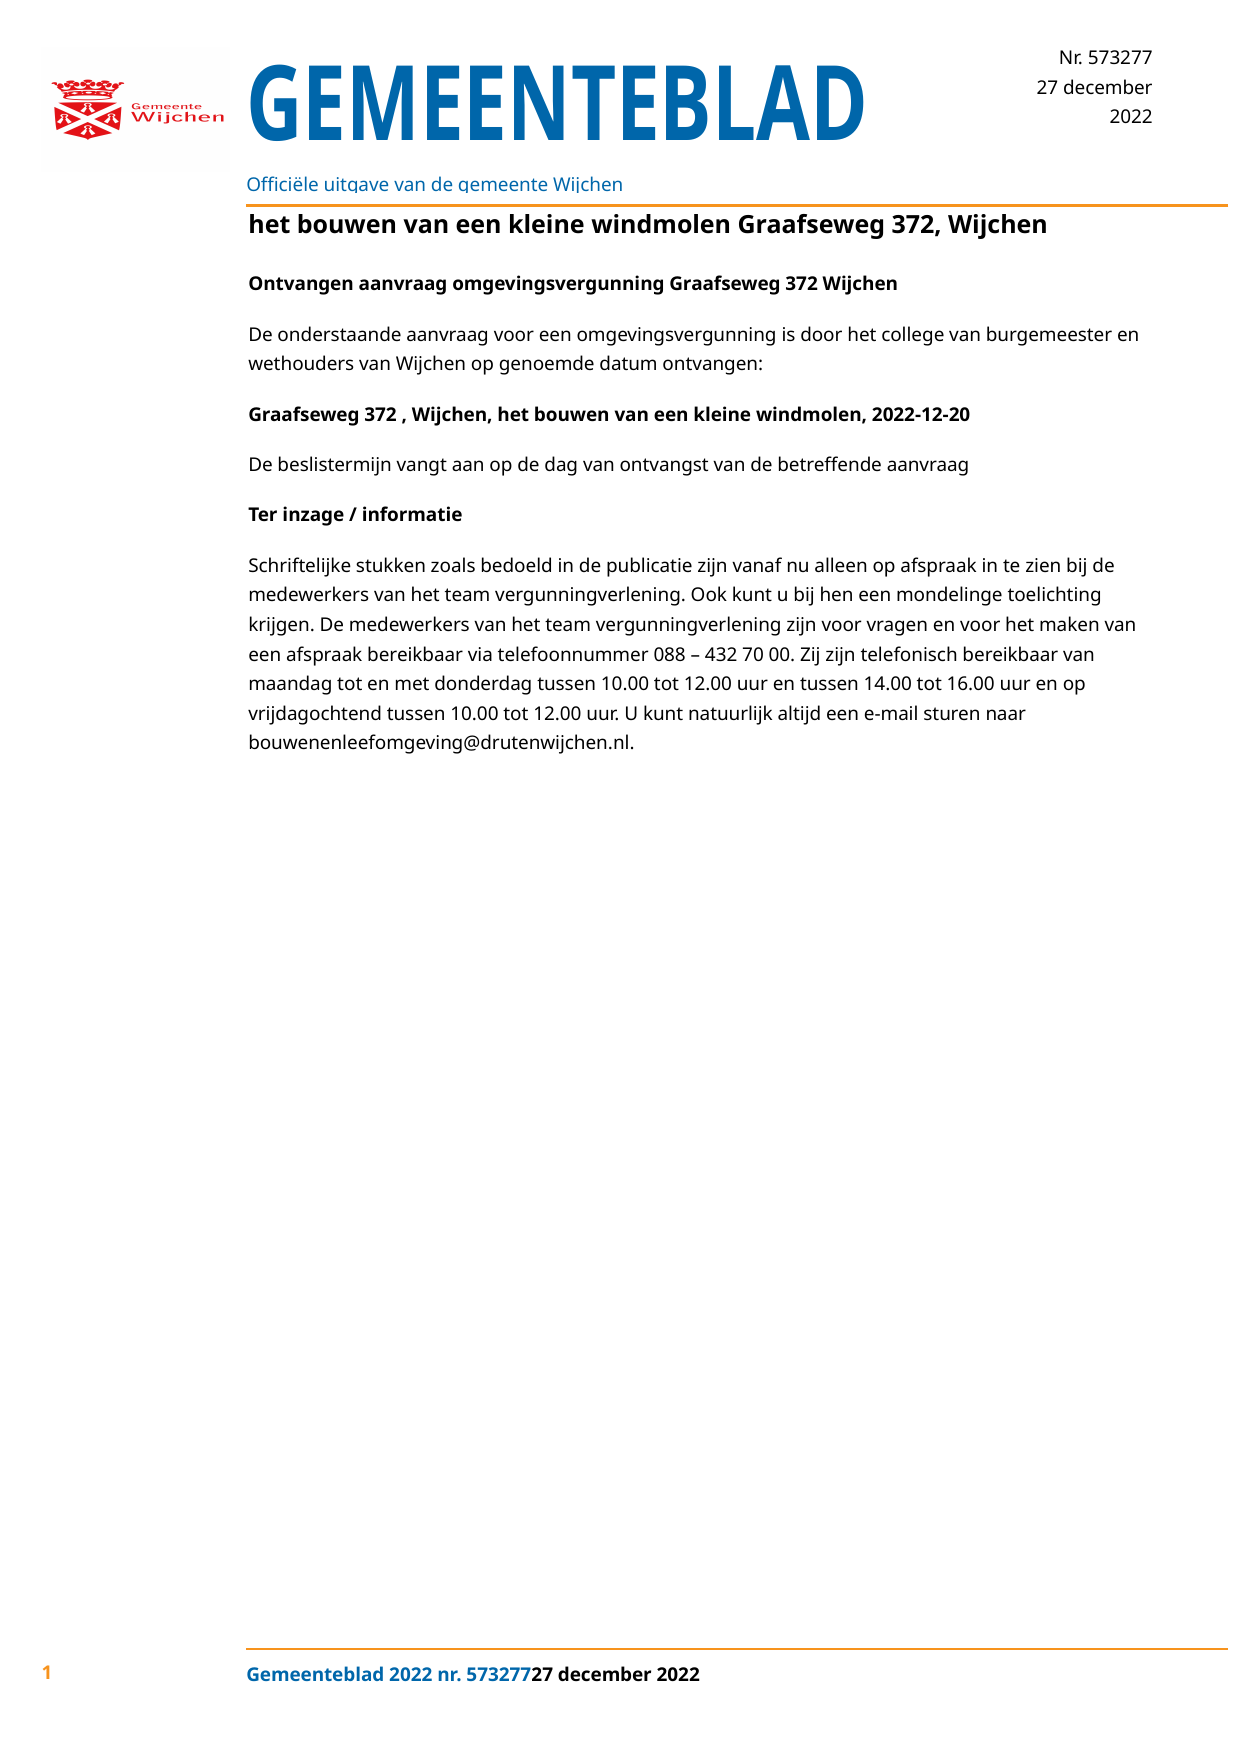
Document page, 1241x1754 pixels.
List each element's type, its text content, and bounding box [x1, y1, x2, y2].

picture [41, 47, 231, 172]
text De onderstaande aanvraag voor een omgevingsvergunning is door het college van burgemeester en wethouders van Wijchen op genoemde datum ontvangen: [248, 321, 1152, 376]
text De beslistermijn vangt aan op de dag van ontvangst van de betreffende aanvraag [248, 451, 1152, 477]
text het bouwen van een kleine windmolen Graafseweg 372, Wijchen [248, 207, 1152, 241]
text Ter inzage / informatie [248, 502, 1152, 527]
text Schriftelijke stukken zoals bedoeld in de publicatie zijn vanaf nu alleen op afspraak in te zien bij de medewerkers van het team vergunningverlening. Ook kunt u bij hen een mondelinge toelichting krijgen. De medewerkers van het team vergunningverlening zijn voor vragen en voor het maken van een afspraak bereikbaar via telefoonnummer 088 – 432 70 00. Zij zijn telefonisch bereikbaar van maandag tot en met donderdag tussen 10.00 tot 12.00 uur en tussen 14.00 tot 16.00 uur en op vrijdagochtend tussen 10.00 tot 12.00 uur. U kunt natuurlijk altijd een e-mail sturen naar bouwenenleefomgeving@drutenwijchen.nl. [248, 552, 1152, 755]
text Ontvangen aanvraag omgevingsvergunning Graafseweg 372 Wijchen [248, 270, 1152, 296]
text Graafseweg 372 , Wijchen, het bouwen van een kleine windmolen, 2022-12-20 [248, 401, 1152, 426]
